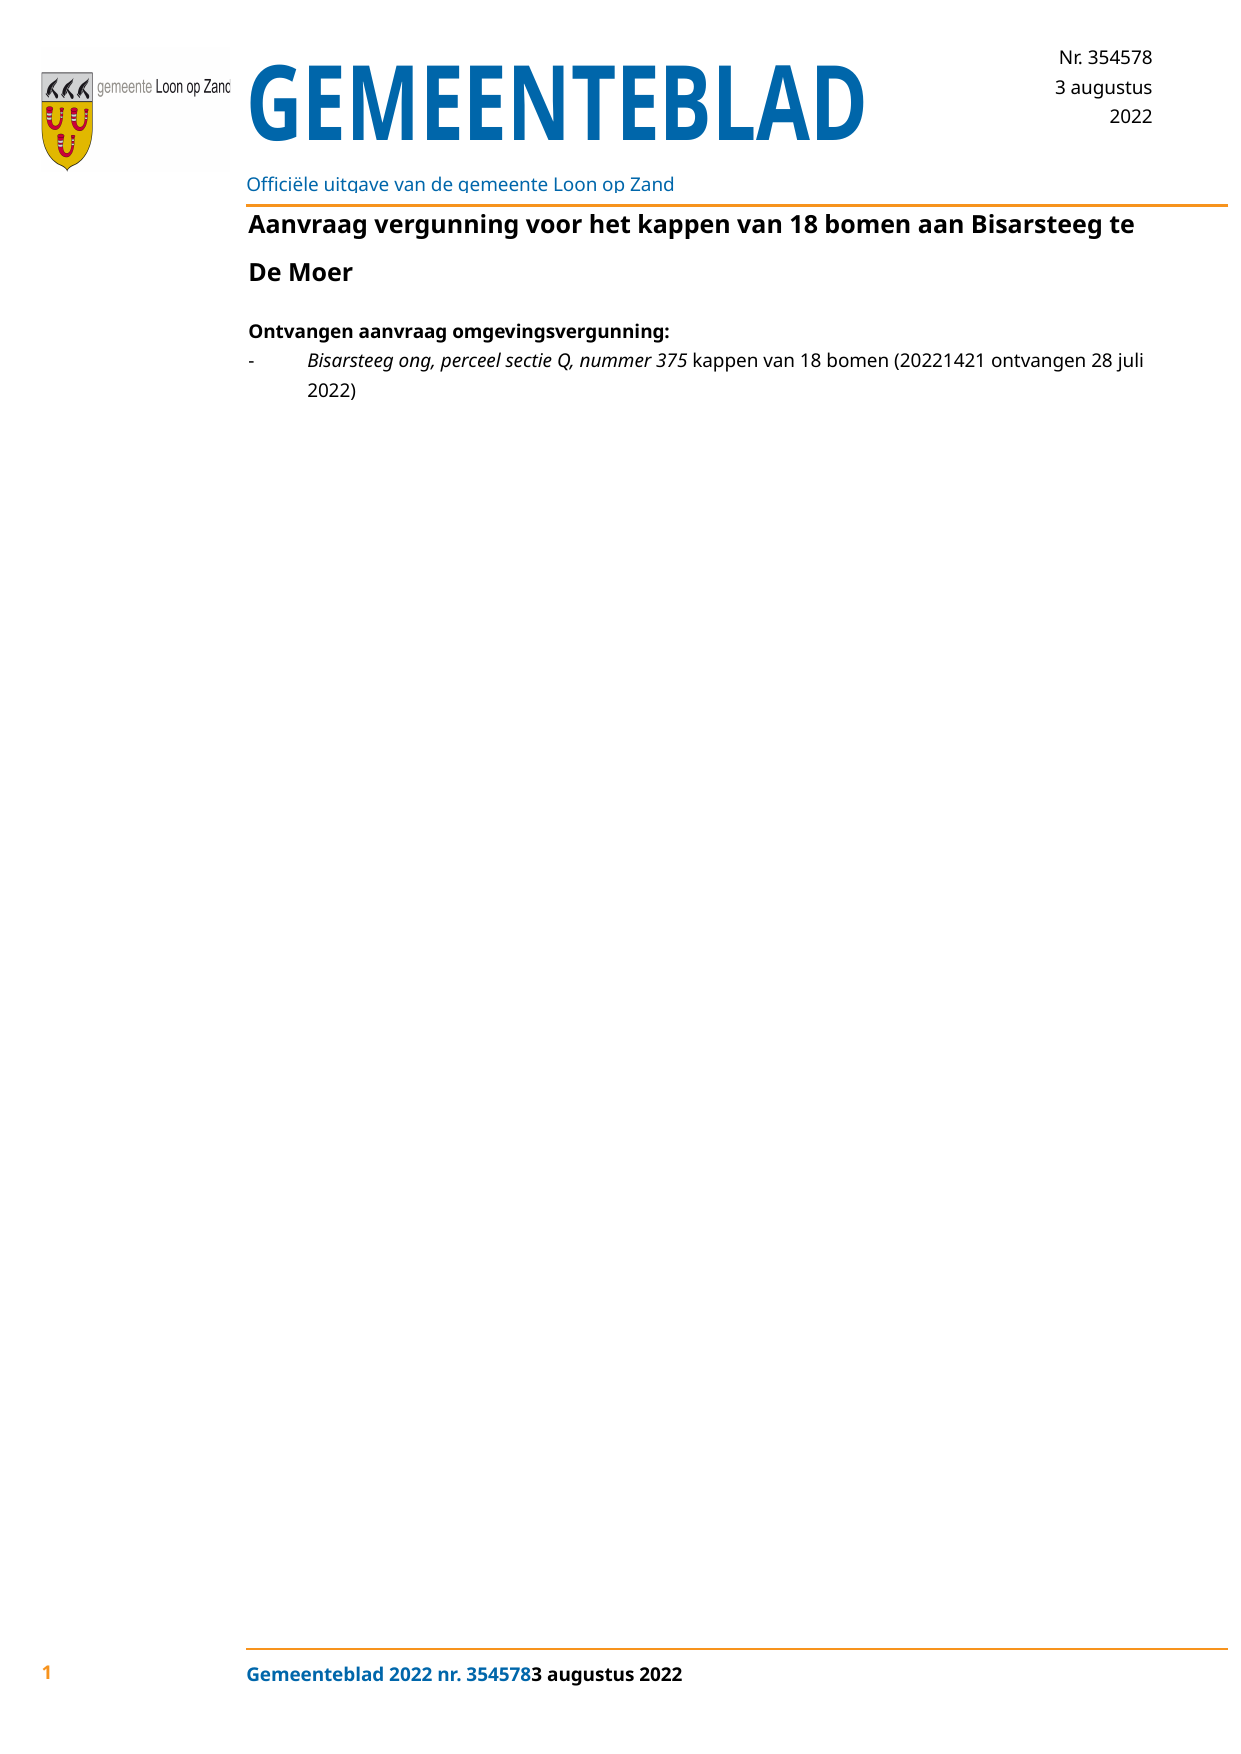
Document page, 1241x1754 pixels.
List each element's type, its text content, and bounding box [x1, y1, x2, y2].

list Bisarsteeg ong, perceel sectie Q, nummer 375 kappen van 18 bomen (20221421 ontvangen 28 juli 2022) [248, 347, 1152, 403]
text Aanvraag vergunning voor het kappen van 18 bomen aan Bisarsteeg te De Moer [248, 207, 1152, 288]
picture [41, 47, 231, 172]
text Ontvangen aanvraag omgevingsvergunning: [248, 318, 1152, 344]
